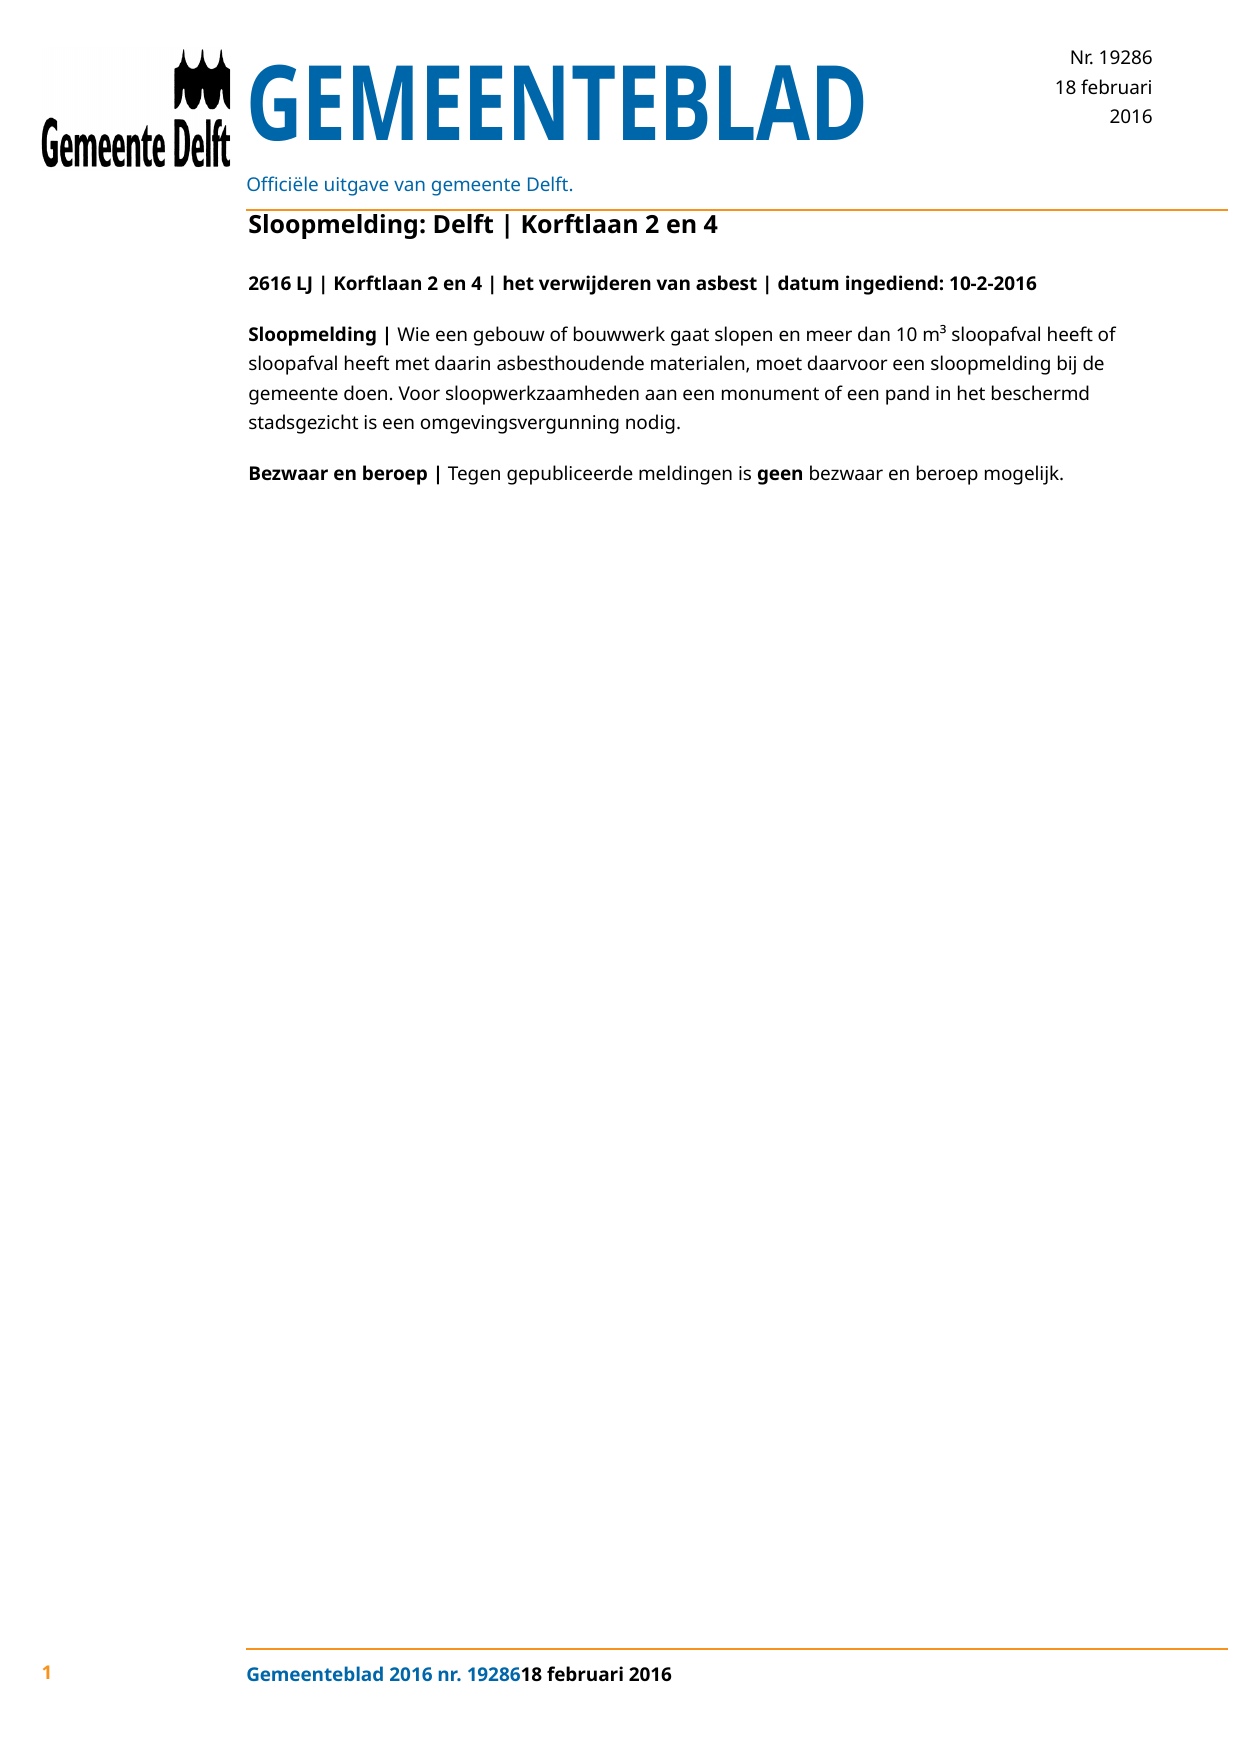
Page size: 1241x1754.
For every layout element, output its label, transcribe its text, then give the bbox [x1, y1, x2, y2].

text 2616 LJ | Korftlaan 2 en 4 | het verwijderen van asbest | datum ingediend: 10-2-2016 [248, 270, 1152, 296]
picture [41, 47, 231, 172]
text Sloopmelding: Delft | Korftlaan 2 en 4 [248, 211, 1152, 241]
text Bezwaar en beroep | Tegen gepubliceerde meldingen is geen bezwaar en beroep mogelijk. [248, 460, 1152, 486]
text Sloopmelding | Wie een gebouw of bouwwerk gaat slopen en meer dan 10 m³ sloopafval heeft of sloopafval heeft met daarin asbesthoudende materialen, moet daarvoor een sloopmelding bij de gemeente doen. Voor sloopwerkzaamheden aan een monument of een pand in het beschermd stadsgezicht is een omgevingsvergunning nodig. [248, 321, 1152, 435]
